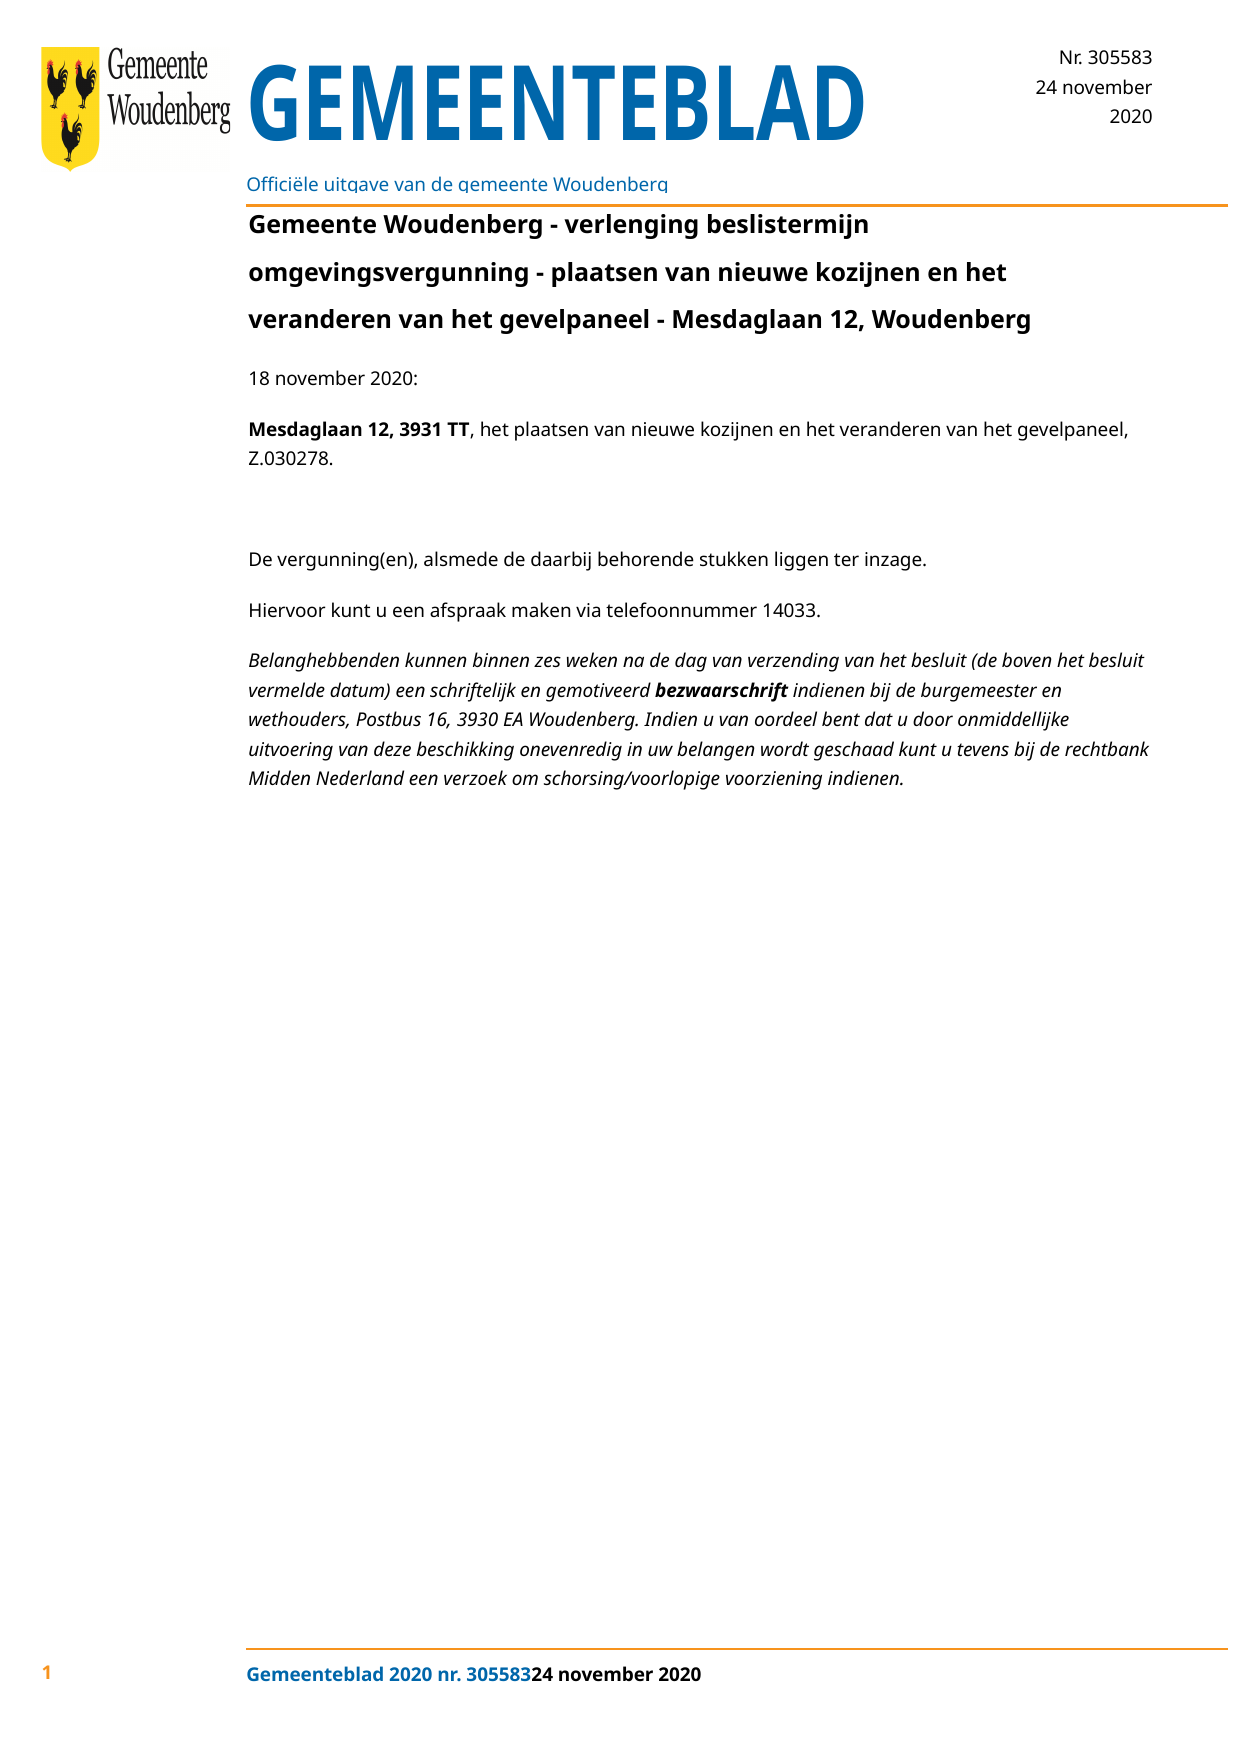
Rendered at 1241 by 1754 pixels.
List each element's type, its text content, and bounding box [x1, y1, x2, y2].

text Mesdaglaan 12, 3931 TT, het plaatsen van nieuwe kozijnen en het veranderen van het gevelpaneel, Z.030278. [248, 416, 1152, 471]
text Hiervoor kunt u een afspraak maken via telefoonnummer 14033. [248, 597, 1152, 622]
picture [41, 47, 231, 172]
text 18 november 2020: [248, 366, 1152, 391]
text Belanghebbenden kunnen binnen zes weken na de dag van verzending van het besluit (de boven het besluit vermelde datum) een schriftelijk en gemotiveerd bezwaarschrift indienen bij de burgemeester en wethouders, Postbus 16, 3930 EA Woudenberg. Indien u van oordeel bent dat u door onmiddellijke uitvoering van deze beschikking onevenredig in uw belangen wordt geschaad kunt u tevens bij de rechtbank Midden Nederland een verzoek om schorsing/voorlopige voorziening indienen. [248, 647, 1152, 791]
text Gemeente Woudenberg - verlenging beslistermijn omgevingsvergunning - plaatsen van nieuwe kozijnen en het veranderen van het gevelpaneel - Mesdaglaan 12, Woudenberg [248, 207, 1152, 336]
text De vergunning(en), alsmede de daarbij behorende stukken liggen ter inzage. [248, 546, 1152, 572]
